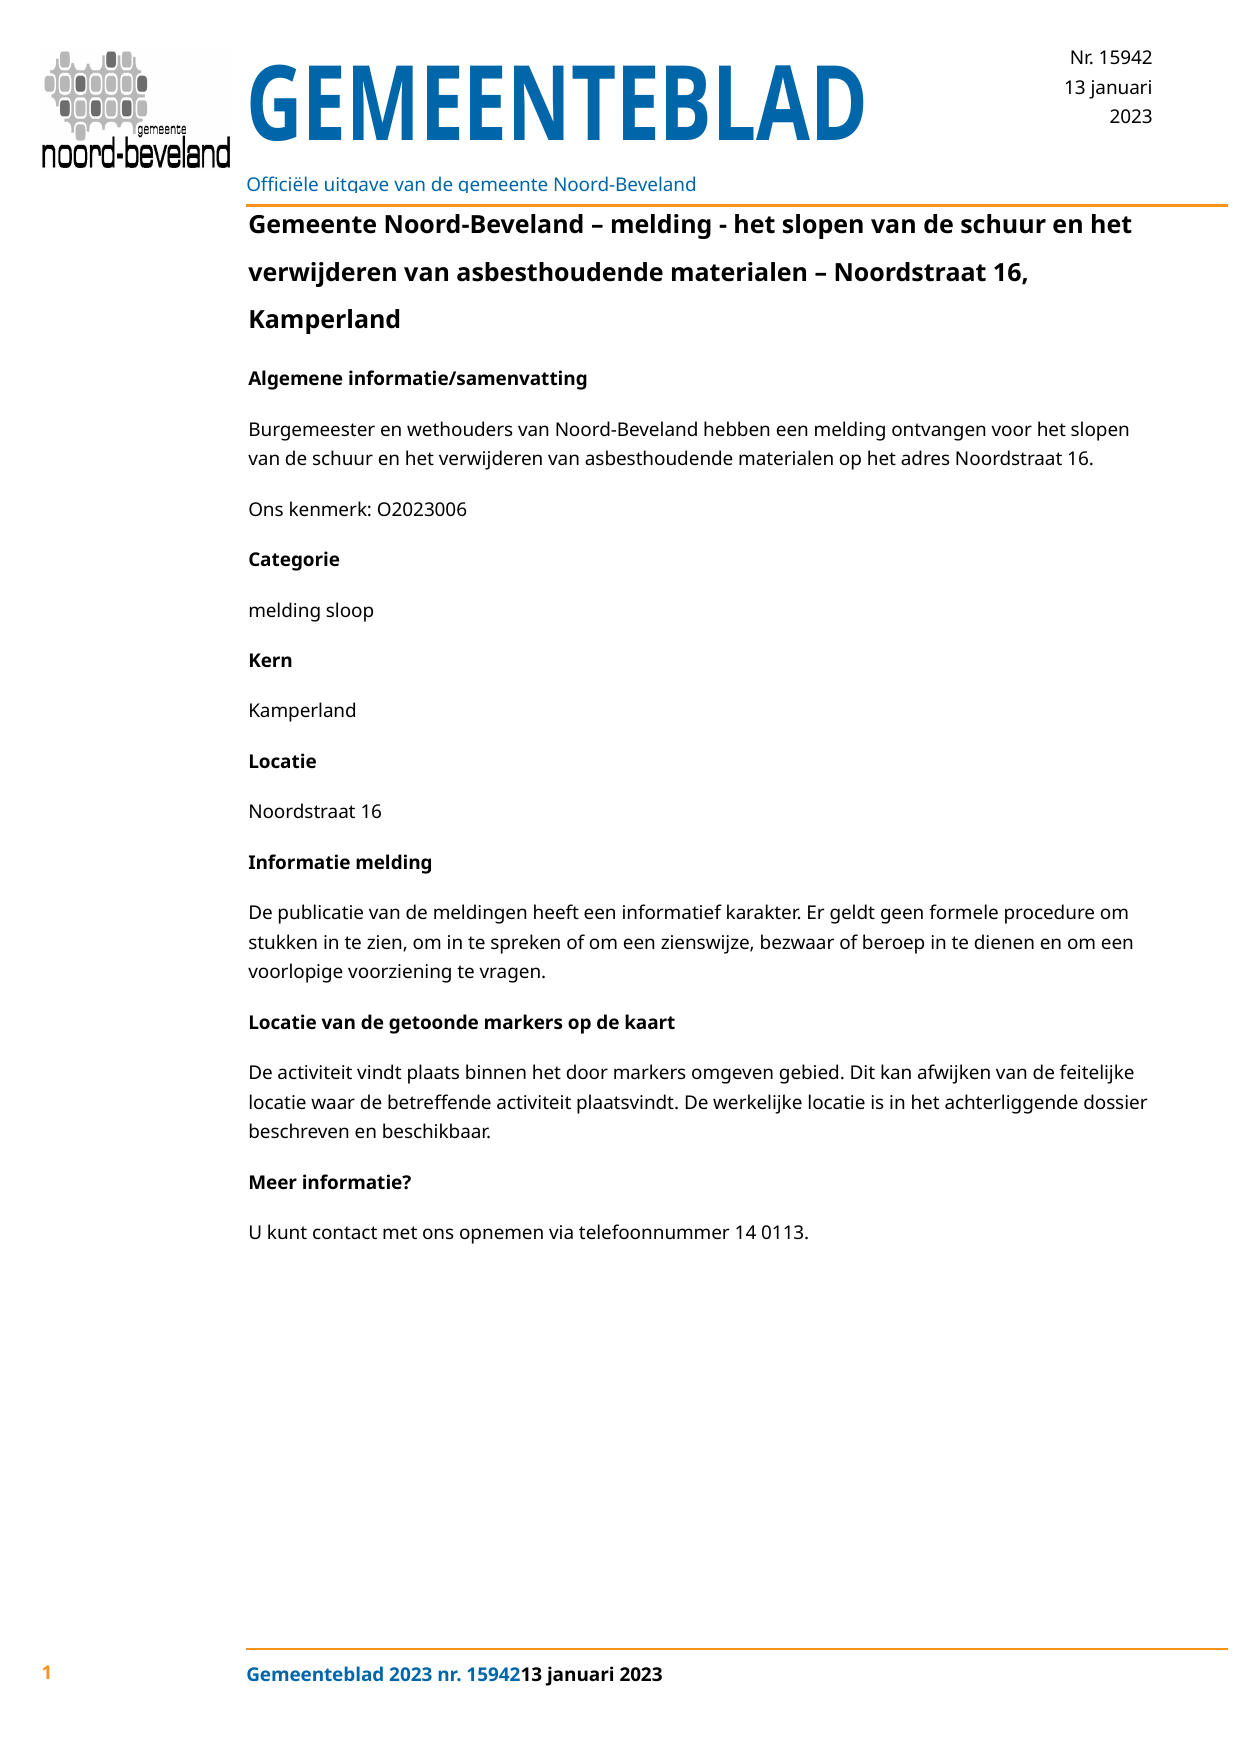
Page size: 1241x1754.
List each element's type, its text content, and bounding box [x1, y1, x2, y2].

text Burgemeester en wethouders van Noord-Beveland hebben een melding ontvangen voor het slopen van de schuur en het verwijderen van asbesthoudende materialen op het adres Noordstraat 16. [248, 416, 1152, 471]
text Noordstraat 16 [248, 798, 1152, 824]
text Locatie van de getoonde markers op de kaart [248, 1009, 1152, 1034]
text De publicatie van de meldingen heeft een informatief karakter. Er geldt geen formele procedure om stukken in te zien, om in te spreken of om een zienswijze, bezwaar of beroep in te dienen en om een voorlopige voorziening te vragen. [248, 899, 1152, 984]
text Categorie [248, 546, 1152, 572]
picture [41, 47, 231, 172]
text Kamperland [248, 698, 1152, 723]
text Gemeente Noord-Beveland – melding - het slopen van de schuur en het verwijderen van asbesthoudende materialen – Noordstraat 16, Kamperland [248, 207, 1152, 336]
text Algemene informatie/samenvatting [248, 366, 1152, 391]
text Informatie melding [248, 849, 1152, 874]
text Kern [248, 647, 1152, 673]
text De activiteit vindt plaats binnen het door markers omgeven gebied. Dit kan afwijken van de feitelijke locatie waar de betreffende activiteit plaatsvindt. De werkelijke locatie is in het achterliggende dossier beschreven en beschikbaar. [248, 1059, 1152, 1144]
text Meer informatie? [248, 1169, 1152, 1194]
text Ons kenmerk: O2023006 [248, 496, 1152, 522]
text U kunt contact met ons opnemen via telefoonnummer 14 0113. [248, 1219, 1152, 1245]
text melding sloop [248, 597, 1152, 622]
text Locatie [248, 748, 1152, 774]
